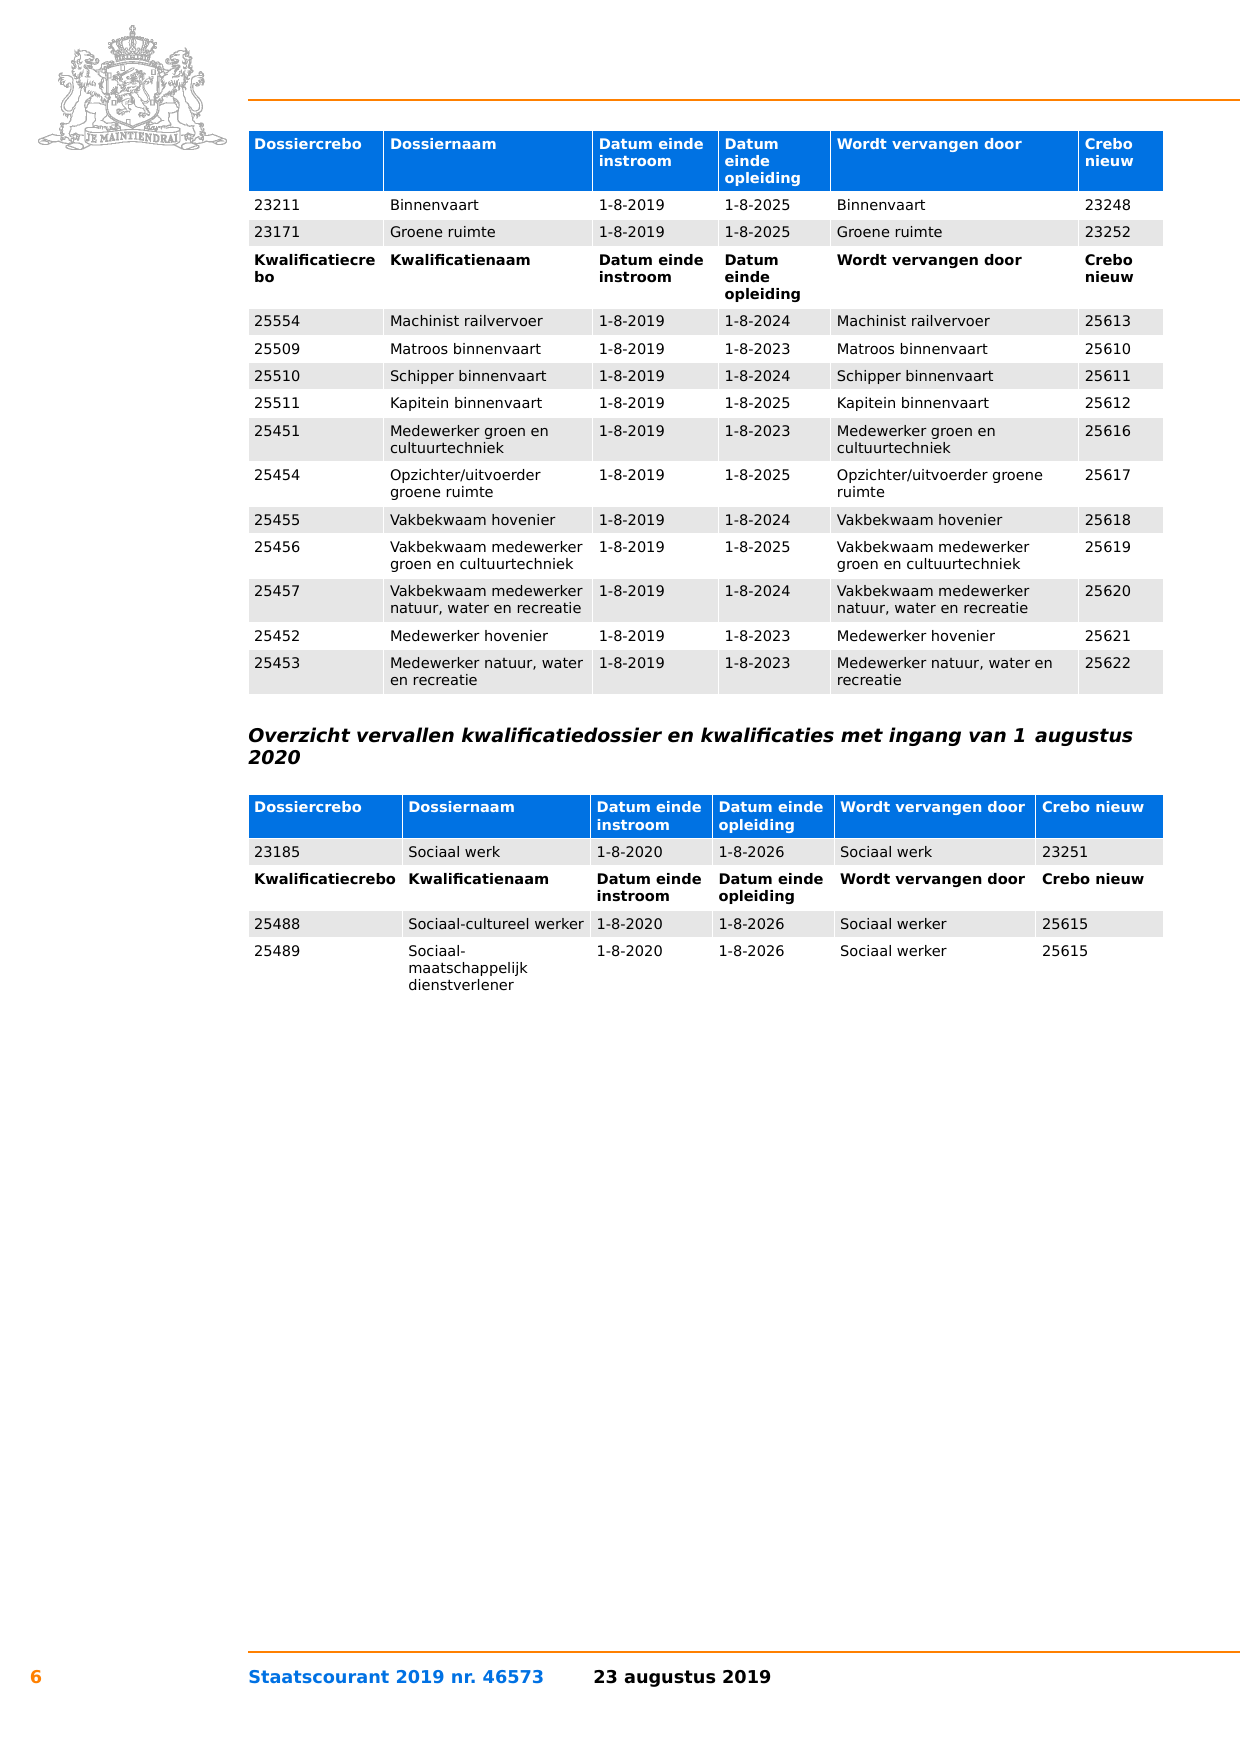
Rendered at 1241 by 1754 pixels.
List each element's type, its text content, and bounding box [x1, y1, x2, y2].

table_cell Vakbekwaam medewerker groen en cultuurtechniek [831, 534, 1078, 577]
table_cell Opzichter/uitvoerder groene ruimte [831, 463, 1078, 506]
table_cell 25611 [1079, 363, 1163, 389]
table_cell Machinist railvervoer [384, 309, 592, 335]
table_cell 1-8-2019 [593, 507, 718, 533]
table_cell Vakbekwaam hovenier [831, 507, 1078, 533]
table_cell Binnenvaart [384, 192, 592, 219]
table_header Dossiercrebo [249, 795, 402, 838]
table_cell 1-8-2024 [719, 507, 830, 533]
table_header Crebo nieuw [1036, 795, 1163, 838]
table_cell 1-8-2019 [593, 363, 718, 389]
table_cell Kapitein binnenvaart [384, 391, 592, 417]
table_cell Medewerker groen en cultuurtechniek [384, 418, 592, 461]
table_cell 25615 [1036, 911, 1163, 937]
table_header Dossiernaam [384, 131, 592, 191]
table_cell 25620 [1079, 579, 1163, 622]
table_cell Sociaal werk [835, 839, 1035, 865]
table_cell 25618 [1079, 507, 1163, 533]
table_cell 23171 [249, 220, 383, 246]
table_cell Datum einde instroom [591, 866, 712, 910]
table_cell 1-8-2024 [719, 579, 830, 622]
table_cell 25622 [1079, 650, 1163, 694]
table_cell Sociaal werker [835, 938, 1035, 998]
table_cell 1-8-2025 [719, 391, 830, 417]
table_cell 23185 [249, 839, 402, 865]
table_cell Groene ruimte [384, 220, 592, 246]
table_cell 1-8-2019 [593, 336, 718, 362]
table_cell 1-8-2025 [719, 463, 830, 506]
table_cell 25452 [249, 623, 383, 649]
table_cell 1-8-2019 [593, 579, 718, 622]
table_cell 25619 [1079, 534, 1163, 577]
table_cell 1-8-2025 [719, 192, 830, 219]
table_cell 1-8-2023 [719, 623, 830, 649]
table_header Dossiercrebo [249, 131, 383, 191]
table_cell Vakbekwaam medewerker natuur, water en recreatie [831, 579, 1078, 622]
table_cell 25453 [249, 650, 383, 694]
table_cell Groene ruimte [831, 220, 1078, 246]
table_cell Matroos binnenvaart [384, 336, 592, 362]
table_cell 1-8-2019 [593, 650, 718, 694]
table_header Datum einde instroom [591, 795, 712, 838]
table_header Wordt vervangen door [835, 795, 1035, 838]
table_cell Medewerker hovenier [831, 623, 1078, 649]
subtitle Overzicht vervallen kwalificatiedossier en kwalificaties met ingang van 1 augustus 2020 [248, 725, 1163, 769]
picture [38, 25, 227, 150]
table_cell 1-8-2024 [719, 363, 830, 389]
table_cell Sociaal-cultureel werker [403, 911, 590, 937]
table_cell 1-8-2019 [593, 463, 718, 506]
table_cell Kwalificatienaam [403, 866, 590, 910]
table_cell 1-8-2019 [593, 391, 718, 417]
table_cell Schipper binnenvaart [384, 363, 592, 389]
table_cell Machinist railvervoer [831, 309, 1078, 335]
table_cell 23252 [1079, 220, 1163, 246]
table_header Datum einde instroom [593, 131, 718, 191]
table_cell 25617 [1079, 463, 1163, 506]
table_cell 1-8-2026 [713, 938, 834, 998]
table_cell 25616 [1079, 418, 1163, 461]
table_header Datum einde opleiding [713, 795, 834, 838]
table_cell Kwalificatiecrebo [249, 247, 383, 307]
table_cell Wordt vervangen door [831, 247, 1078, 307]
table_cell 25612 [1079, 391, 1163, 417]
table_cell Medewerker natuur, water en recreatie [384, 650, 592, 694]
table_cell Datum einde opleiding [713, 866, 834, 910]
table_cell 25509 [249, 336, 383, 362]
table_cell 1-8-2023 [719, 336, 830, 362]
table_cell Opzichter/uitvoerder groene ruimte [384, 463, 592, 506]
table_cell Medewerker hovenier [384, 623, 592, 649]
table_cell Sociaal werk [403, 839, 590, 865]
table_cell Crebo nieuw [1036, 866, 1163, 910]
table_cell 25615 [1036, 938, 1163, 998]
table_header Wordt vervangen door [831, 131, 1078, 191]
table_cell 1-8-2025 [719, 534, 830, 577]
table_cell 23251 [1036, 839, 1163, 865]
table_cell 25457 [249, 579, 383, 622]
table_cell Medewerker groen en cultuurtechniek [831, 418, 1078, 461]
table_cell Sociaal werker [835, 911, 1035, 937]
table_cell Vakbekwaam medewerker groen en cultuurtechniek [384, 534, 592, 577]
table_cell 1-8-2024 [719, 309, 830, 335]
table_cell 1-8-2020 [591, 839, 712, 865]
table_cell 25488 [249, 911, 402, 937]
table_cell Kapitein binnenvaart [831, 391, 1078, 417]
table_cell 23248 [1079, 192, 1163, 219]
table_cell Medewerker natuur, water en recreatie [831, 650, 1078, 694]
table_cell 1-8-2023 [719, 650, 830, 694]
table_cell 25455 [249, 507, 383, 533]
table_cell Kwalificatiecrebo [249, 866, 402, 910]
table_cell 25621 [1079, 623, 1163, 649]
table_cell Datum einde opleiding [719, 247, 830, 307]
table_cell 1-8-2020 [591, 911, 712, 937]
table_header Datum einde opleiding [719, 131, 830, 191]
table_cell Schipper binnenvaart [831, 363, 1078, 389]
table_cell Wordt vervangen door [835, 866, 1035, 910]
table_cell Crebo nieuw [1079, 247, 1163, 307]
table_cell 1-8-2020 [591, 938, 712, 998]
table_header Crebo nieuw [1079, 131, 1163, 191]
table_cell Binnenvaart [831, 192, 1078, 219]
table_cell 25489 [249, 938, 402, 998]
table_cell 1-8-2019 [593, 192, 718, 219]
table_cell 25454 [249, 463, 383, 506]
table_cell 1-8-2019 [593, 220, 718, 246]
table_header Dossiernaam [403, 795, 590, 838]
table_cell Matroos binnenvaart [831, 336, 1078, 362]
table_cell Vakbekwaam hovenier [384, 507, 592, 533]
table_cell Datum einde instroom [593, 247, 718, 307]
table_cell Vakbekwaam medewerker natuur, water en recreatie [384, 579, 592, 622]
table_cell 25511 [249, 391, 383, 417]
table_cell 25510 [249, 363, 383, 389]
table_cell 1-8-2026 [713, 911, 834, 937]
table_cell Kwalificatienaam [384, 247, 592, 307]
table_cell Sociaal-maatschappelijk dienstverlener [403, 938, 590, 998]
table_cell 25554 [249, 309, 383, 335]
table_cell 1-8-2025 [719, 220, 830, 246]
table_cell 25613 [1079, 309, 1163, 335]
table_cell 1-8-2019 [593, 623, 718, 649]
table_cell 25456 [249, 534, 383, 577]
table_cell 25610 [1079, 336, 1163, 362]
table_cell 1-8-2019 [593, 534, 718, 577]
table_cell 1-8-2023 [719, 418, 830, 461]
table_cell 1-8-2026 [713, 839, 834, 865]
table_cell 23211 [249, 192, 383, 219]
table_cell 1-8-2019 [593, 418, 718, 461]
table_cell 25451 [249, 418, 383, 461]
table_cell 1-8-2019 [593, 309, 718, 335]
